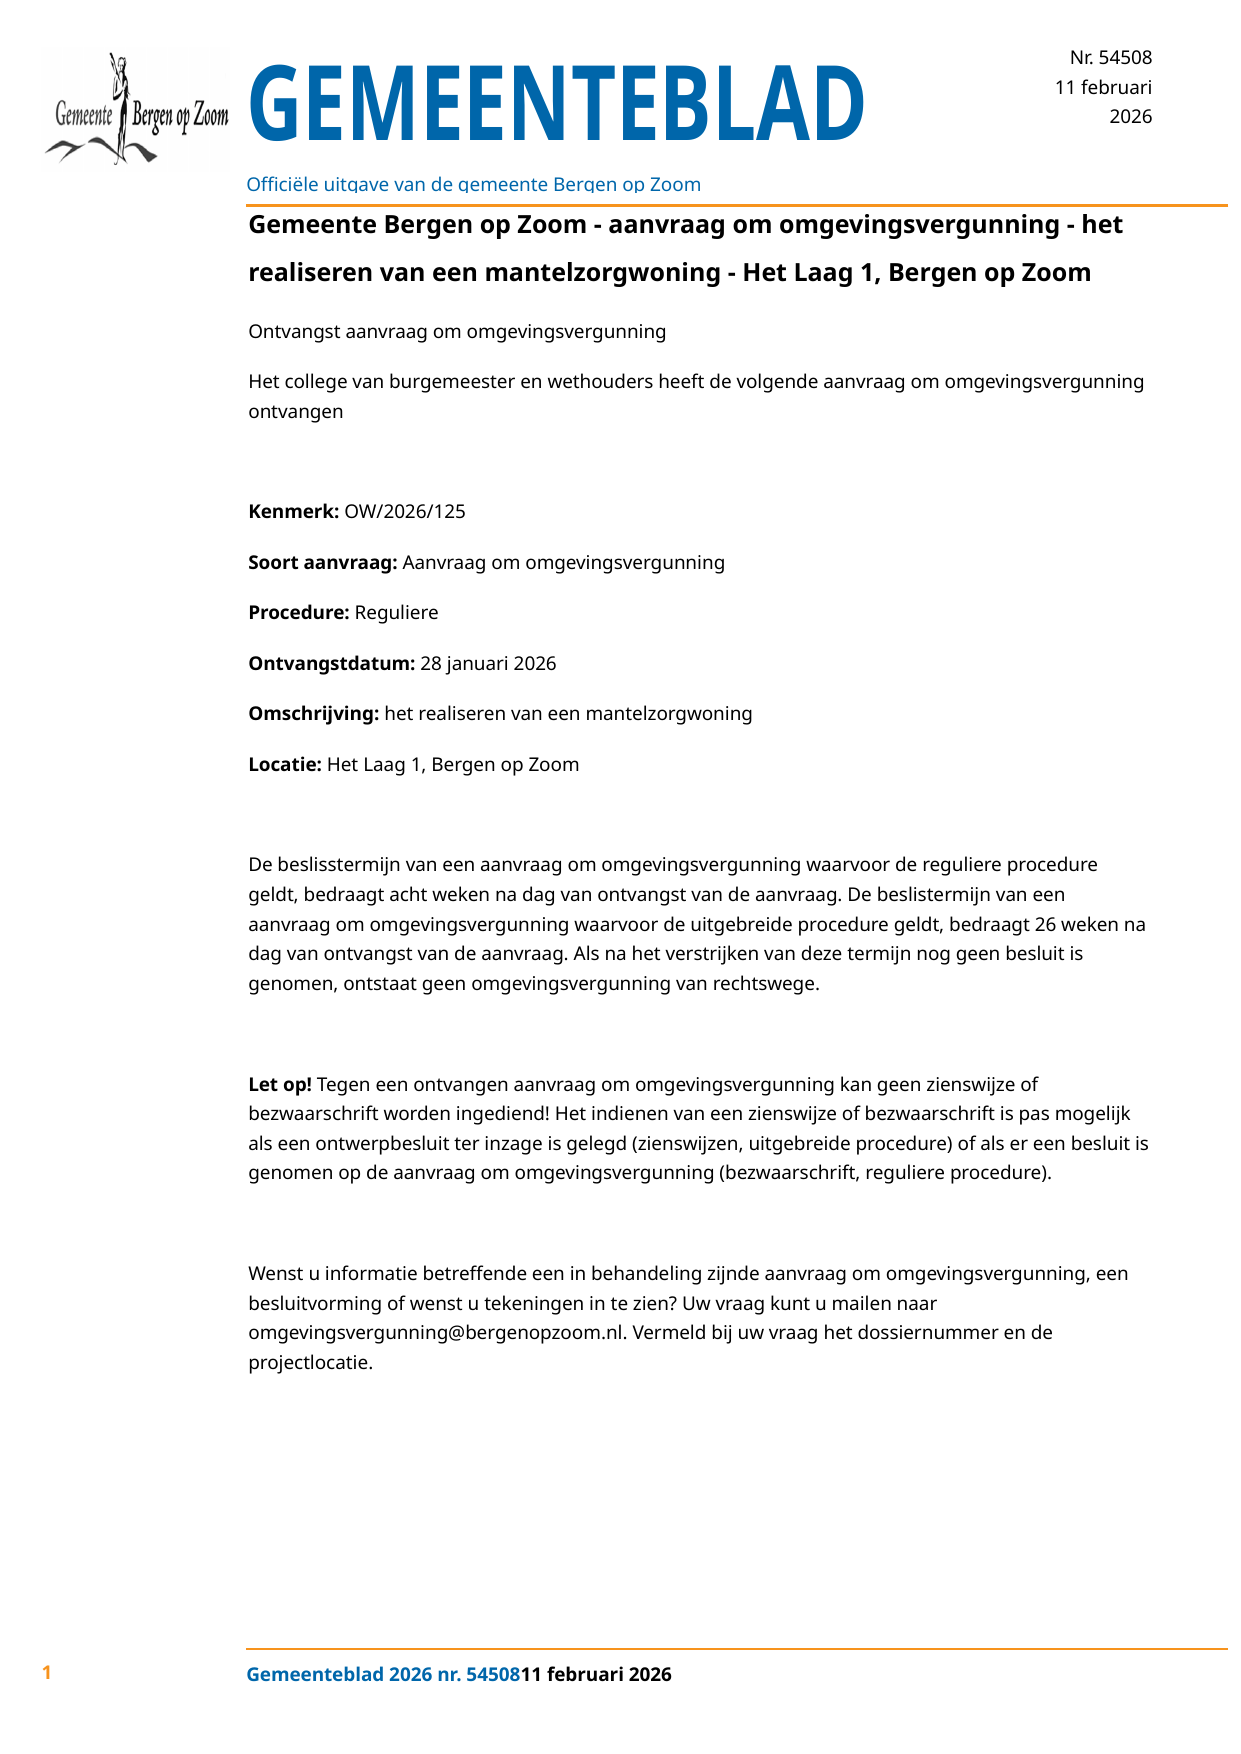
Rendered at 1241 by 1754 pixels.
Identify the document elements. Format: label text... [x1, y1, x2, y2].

text Locatie: Het Laag 1, Bergen op Zoom [248, 751, 1152, 777]
text Wenst u informatie betreffende een in behandeling zijnde aanvraag om omgevingsvergunning, een besluitvorming of wenst u tekeningen in te zien? Uw vraag kunt u mailen naar omgevingsvergunning@bergenopzoom.nl. Vermeld bij uw vraag het dossiernummer en de projectlocatie. [248, 1260, 1152, 1375]
text Ontvangstdatum: 28 januari 2026 [248, 650, 1152, 676]
text De beslisstermijn van een aanvraag om omgevingsvergunning waarvoor de reguliere procedure geldt, bedraagt acht weken na dag van ontvangst van de aanvraag. De beslistermijn van een aanvraag om omgevingsvergunning waarvoor de uitgebreide procedure geldt, bedraagt 26 weken na dag van ontvangst van de aanvraag. Als na het verstrijken van deze termijn nog geen besluit is genomen, ontstaat geen omgevingsvergunning van rechtswege. [248, 852, 1152, 996]
text Procedure: Reguliere [248, 599, 1152, 625]
text Gemeente Bergen op Zoom - aanvraag om omgevingsvergunning - het realiseren van een mantelzorgwoning - Het Laag 1, Bergen op Zoom [248, 207, 1152, 288]
text Let op! Tegen een ontvangen aanvraag om omgevingsvergunning kan geen zienswijze of bezwaarschrift worden ingediend! Het indienen van een zienswijze of bezwaarschrift is pas mogelijk als een ontwerpbesluit ter inzage is gelegd (zienswijzen, uitgebreide procedure) of als er een besluit is genomen op de aanvraag om omgevingsvergunning (bezwaarschrift, reguliere procedure). [248, 1071, 1152, 1185]
text Het college van burgemeester en wethouders heeft de volgende aanvraag om omgevingsvergunning ontvangen [248, 368, 1152, 424]
picture [41, 47, 231, 172]
text Ontvangst aanvraag om omgevingsvergunning [248, 318, 1152, 344]
text Omschrijving: het realiseren van een mantelzorgwoning [248, 700, 1152, 726]
text Soort aanvraag: Aanvraag om omgevingsvergunning [248, 549, 1152, 575]
text Kenmerk: OW/2026/125 [248, 499, 1152, 524]
